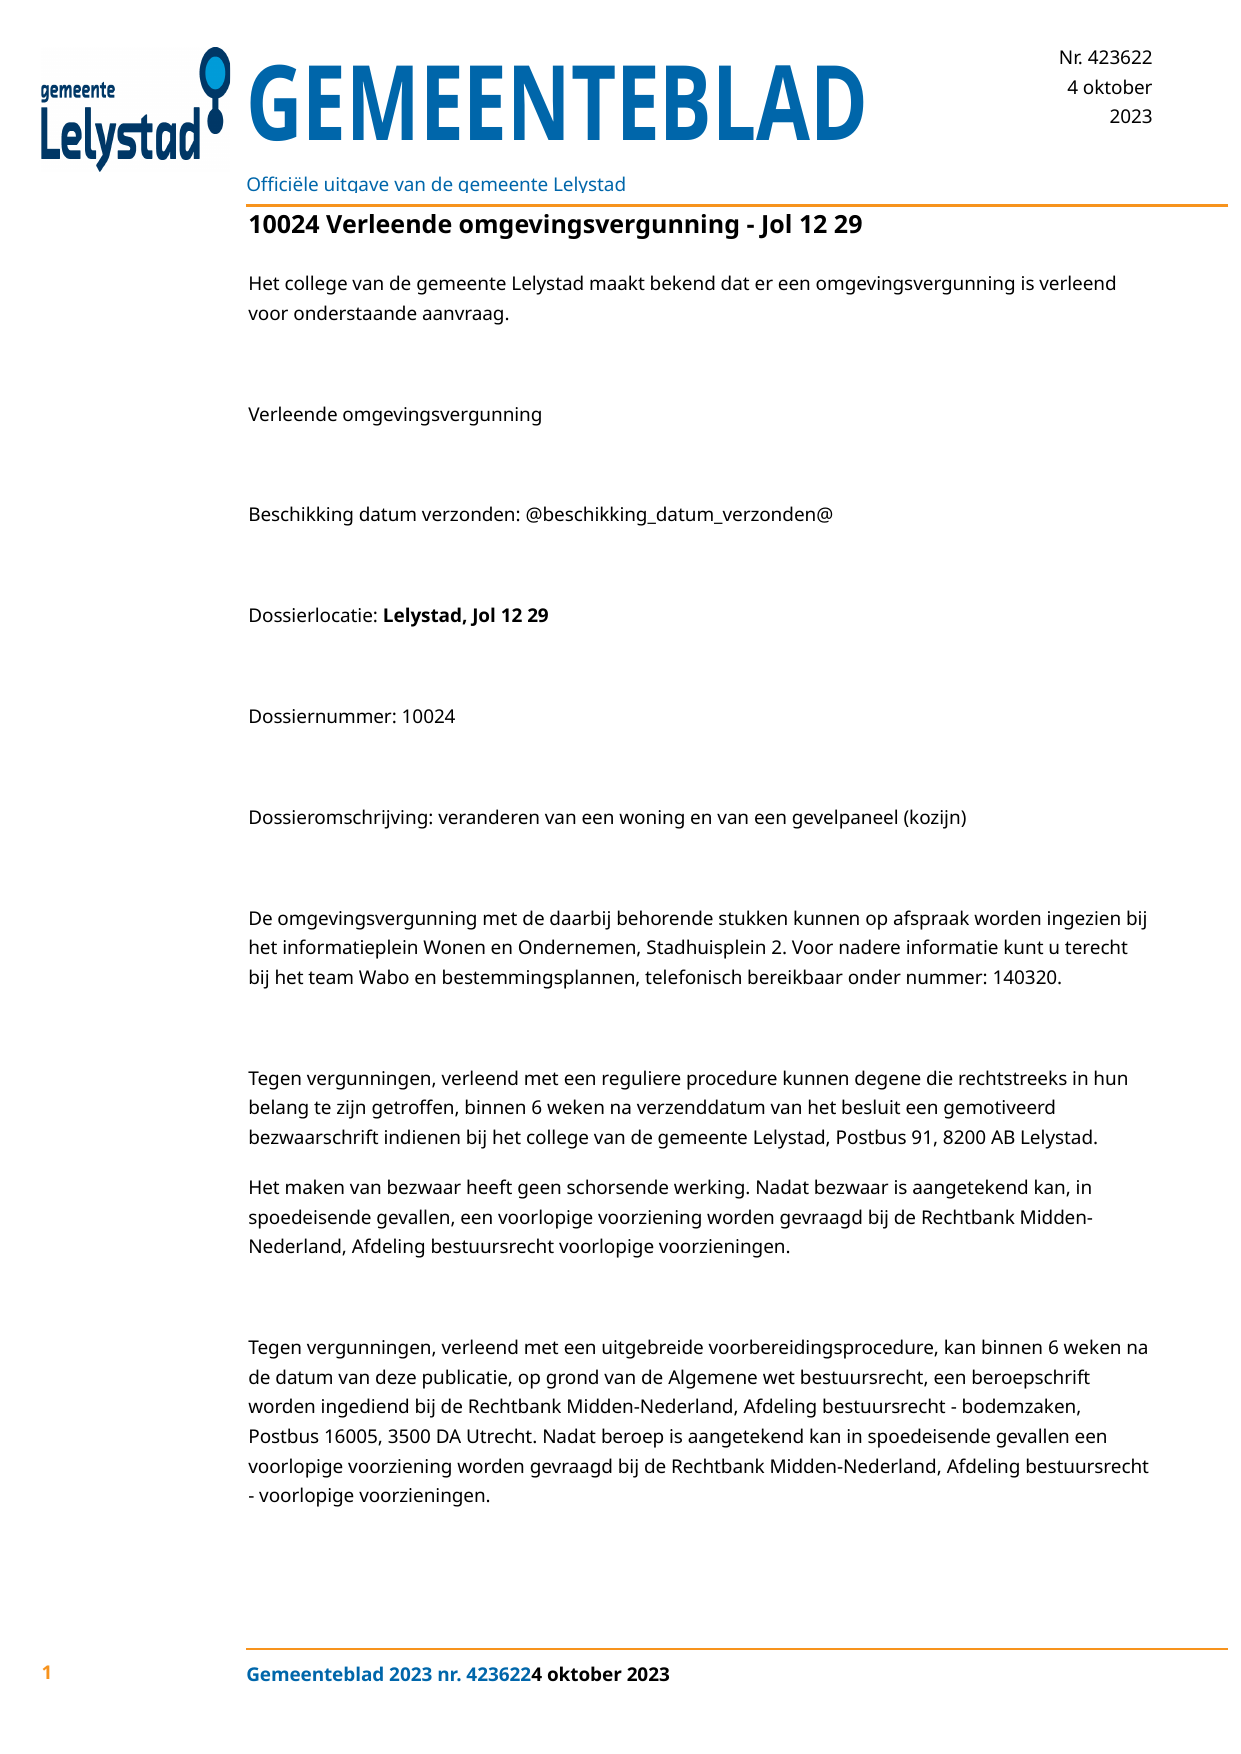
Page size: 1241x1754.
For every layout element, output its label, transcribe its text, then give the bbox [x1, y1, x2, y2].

text Dossierlocatie: Lelystad, Jol 12 29 [248, 602, 1152, 628]
text Tegen vergunningen, verleend met een reguliere procedure kunnen degene die rechtstreeks in hun belang te zijn getroffen, binnen 6 weken na verzenddatum van het besluit een gemotiveerd bezwaarschrift indienen bij het college van de gemeente Lelystad, Postbus 91, 8200 AB Lelystad. [248, 1065, 1152, 1150]
picture [41, 47, 231, 172]
text Dossieromschrijving: veranderen van een woning en van een gevelpaneel (kozijn) [248, 804, 1152, 830]
text De omgevingsvergunning met de daarbij behorende stukken kunnen op afspraak worden ingezien bij het informatieplein Wonen en Ondernemen, Stadhuisplein 2. Voor nadere informatie kunt u terecht bij het team Wabo en bestemmingsplannen, telefonisch bereikbaar onder nummer: 140320. [248, 905, 1152, 990]
text Tegen vergunningen, verleend met een uitgebreide voorbereidingsprocedure, kan binnen 6 weken na de datum van deze publicatie, op grond van de Algemene wet bestuursrecht, een beroepschrift worden ingediend bij de Rechtbank Midden-Nederland, Afdeling bestuursrecht - bodemzaken, Postbus 16005, 3500 DA Utrecht. Nadat beroep is aangetekend kan in spoedeisende gevallen een voorlopige voorziening worden gevraagd bij de Rechtbank Midden-Nederland, Afdeling bestuursrecht - voorlopige voorzieningen. [248, 1334, 1152, 1508]
text Beschikking datum verzonden: @beschikking_datum_verzonden@ [248, 502, 1152, 527]
text Het maken van bezwaar heeft geen schorsende werking. Nadat bezwaar is aangetekend kan, in spoedeisende gevallen, een voorlopige voorziening worden gevraagd bij de Rechtbank Midden-Nederland, Afdeling bestuursrecht voorlopige voorzieningen. [248, 1174, 1152, 1259]
text Dossiernummer: 10024 [248, 703, 1152, 729]
text 10024 Verleende omgevingsvergunning - Jol 12 29 [248, 207, 1152, 241]
text Het college van de gemeente Lelystad maakt bekend dat er een omgevingsvergunning is verleend voor onderstaande aanvraag. [248, 270, 1152, 326]
text Verleende omgevingsvergunning [248, 401, 1152, 426]
